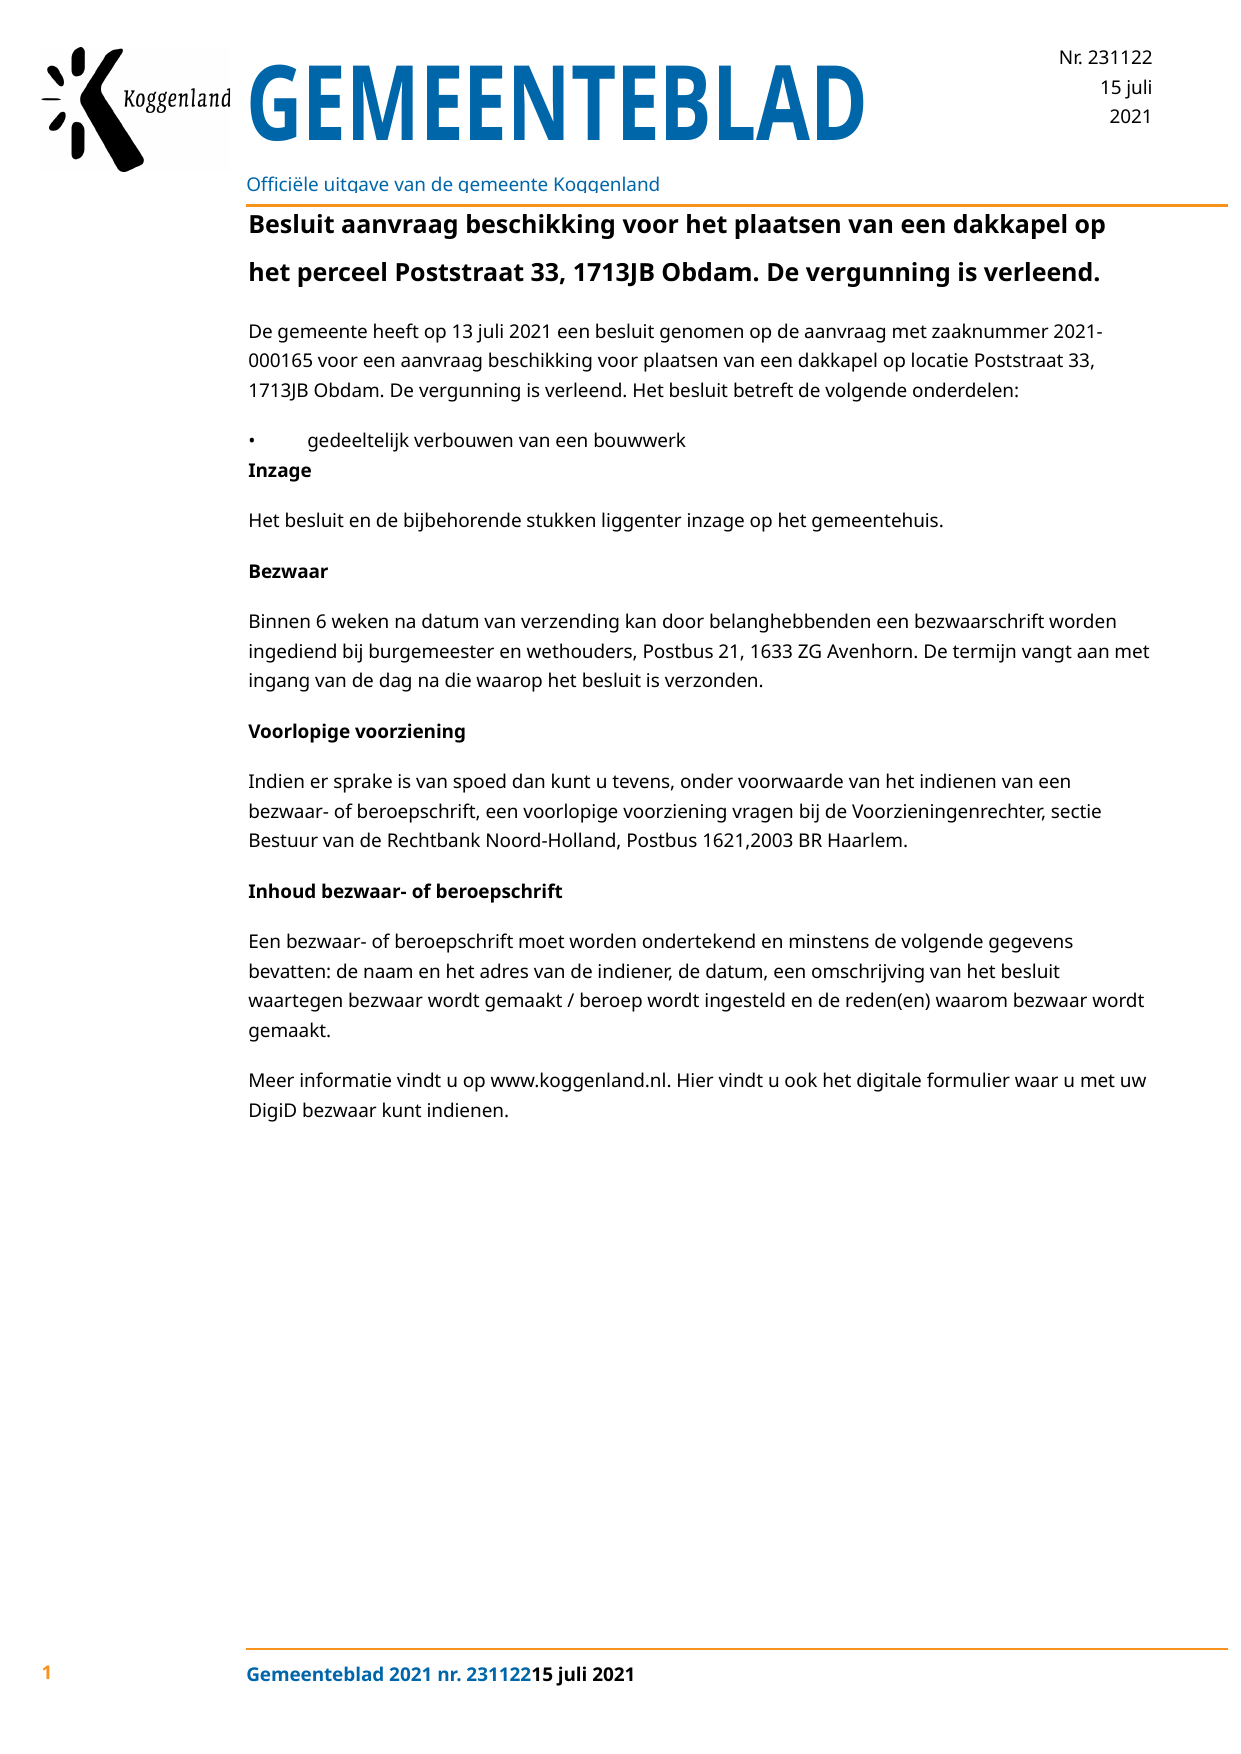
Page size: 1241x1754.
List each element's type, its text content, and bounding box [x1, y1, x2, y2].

text Inzage [248, 457, 1152, 483]
text Bezwaar [248, 558, 1152, 584]
list gedeeltelijk verbouwen van een bouwwerk [248, 427, 1152, 453]
text Besluit aanvraag beschikking voor het plaatsen van een dakkapel op het perceel Poststraat 33, 1713JB Obdam. De vergunning is verleend. [248, 207, 1152, 288]
text De gemeente heeft op 13 juli 2021 een besluit genomen op de aanvraag met zaaknummer 2021-000165 voor een aanvraag beschikking voor plaatsen van een dakkapel op locatie Poststraat 33, 1713JB Obdam. De vergunning is verleend. Het besluit betreft de volgende onderdelen: [248, 318, 1152, 403]
text Binnen 6 weken na datum van verzending kan door belanghebbenden een bezwaarschrift worden ingediend bij burgemeester en wethouders, Postbus 21, 1633 ZG Avenhorn. De termijn vangt aan met ingang van de dag na die waarop het besluit is verzonden. [248, 608, 1152, 693]
text Voorlopige voorziening [248, 718, 1152, 744]
text Indien er sprake is van spoed dan kunt u tevens, onder voorwaarde van het indienen van een bezwaar- of beroepschrift, een voorlopige voorziening vragen bij de Voorzieningenrechter, sectie Bestuur van de Rechtbank Noord-Holland, Postbus 1621,2003 BR Haarlem. [248, 768, 1152, 853]
picture [41, 47, 231, 172]
text Meer informatie vindt u op www.koggenland.nl. Hier vindt u ook het digitale formulier waar u met uw DigiD bezwaar kunt indienen. [248, 1067, 1152, 1123]
text Inhoud bezwaar- of beroepschrift [248, 878, 1152, 904]
text Een bezwaar- of beroepschrift moet worden ondertekend en minstens de volgende gegevens bevatten: de naam en het adres van de indiener, de datum, een omschrijving van het besluit waartegen bezwaar wordt gemaakt / beroep wordt ingesteld en de reden(en) waarom bezwaar wordt gemaakt. [248, 928, 1152, 1043]
text Het besluit en de bijbehorende stukken liggenter inzage op het gemeentehuis. [248, 507, 1152, 533]
